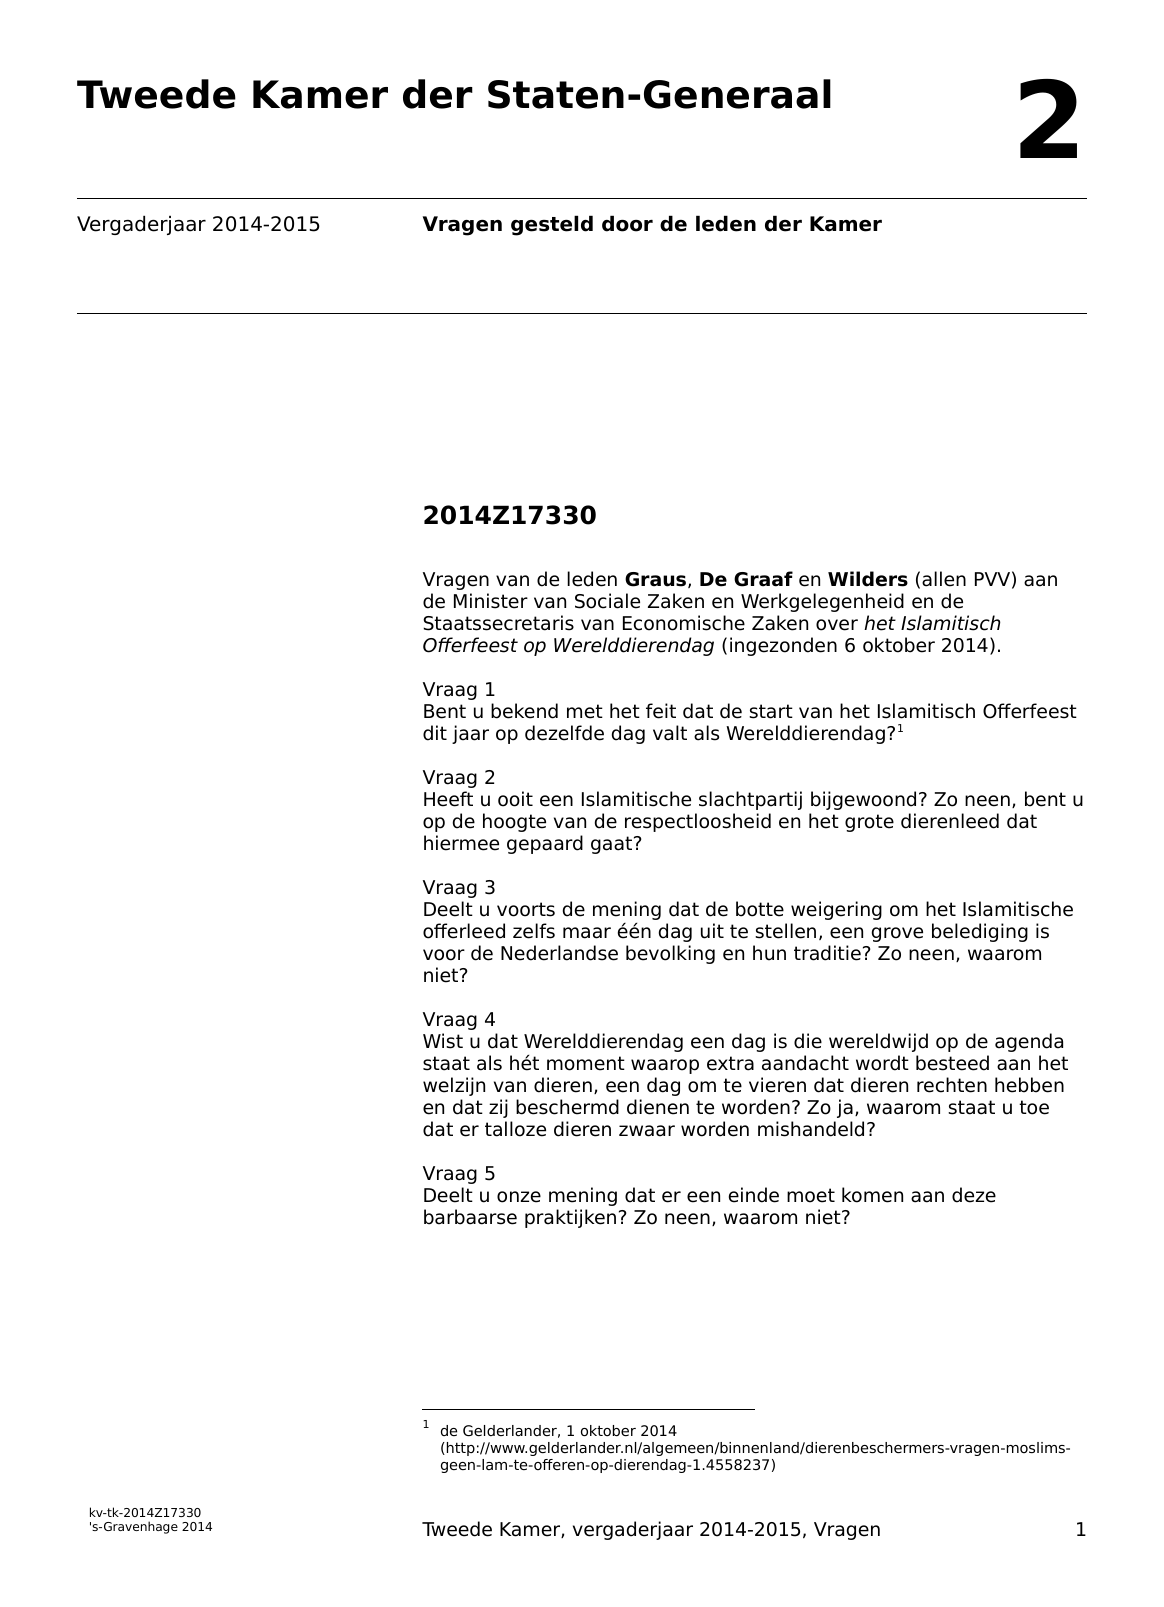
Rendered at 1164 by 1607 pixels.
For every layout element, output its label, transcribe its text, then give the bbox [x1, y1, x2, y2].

text Wist u dat Werelddierendag een dag is die wereldwijd op de agenda staat als hét moment waarop extra aandacht wordt besteed aan het welzijn van dieren, een dag om te vieren dat dieren rechten hebben en dat zij beschermd dienen te worden? Zo ja, waarom staat u toe dat er talloze dieren zwaar worden mishandeld? [422, 1031, 1087, 1141]
text de Gelderlander, 1 oktober 2014 (http://www.gelderlander.nl/algemeen/binnenland/dierenbeschermers-vragen-moslims-geen-lam-te-offeren-op-dierendag-1.4558237) [422, 1418, 1087, 1474]
text Vraag 1 [422, 679, 1087, 701]
text 's-Gravenhage 2014 [88, 1520, 323, 1534]
table_cell Vergaderjaar 2014-2015 [77, 199, 422, 313]
text Deelt u onze mening dat er een einde moet komen aan deze barbaarse praktijken? Zo neen, waarom niet? [422, 1185, 1087, 1229]
text Vraag 5 [422, 1163, 1087, 1185]
text Vraag 4 [422, 1009, 1087, 1031]
text Bent u bekend met het feit dat de start van het Islamitisch Offerfeest dit jaar op dezelfde dag valt als Werelddierendag? [422, 701, 1087, 745]
table_header Tweede Kamer der Staten-Generaal [77, 59, 886, 198]
text Vraag 3 [422, 877, 1087, 899]
text 2014Z17330 [422, 501, 1087, 531]
text Heeft u ooit een Islamitische slachtpartij bijgewoond? Zo neen, bent u op de hoogte van de respectloosheid en het grote dierenleed dat hiermee gepaard gaat? [422, 789, 1087, 855]
text Deelt u voorts de mening dat de botte weigering om het Islamitische offerleed zelfs maar één dag uit te stellen, een grove belediging is voor de Nederlandse bevolking en hun traditie? Zo neen, waarom niet? [422, 899, 1087, 987]
table_header 2 [886, 59, 1087, 198]
text Vraag 2 [422, 767, 1087, 789]
table_cell Vragen gesteld door de leden der Kamer [422, 199, 1087, 313]
text Vragen van de leden Graus, De Graaf en Wilders (allen PVV) aan de Minister van Sociale Zaken en Werkgelegenheid en de Staatssecretaris van Economische Zaken over het Islamitisch Offerfeest op Werelddierendag (ingezonden 6 oktober 2014). [422, 569, 1087, 657]
text kv-tk-2014Z17330 [88, 1506, 323, 1520]
